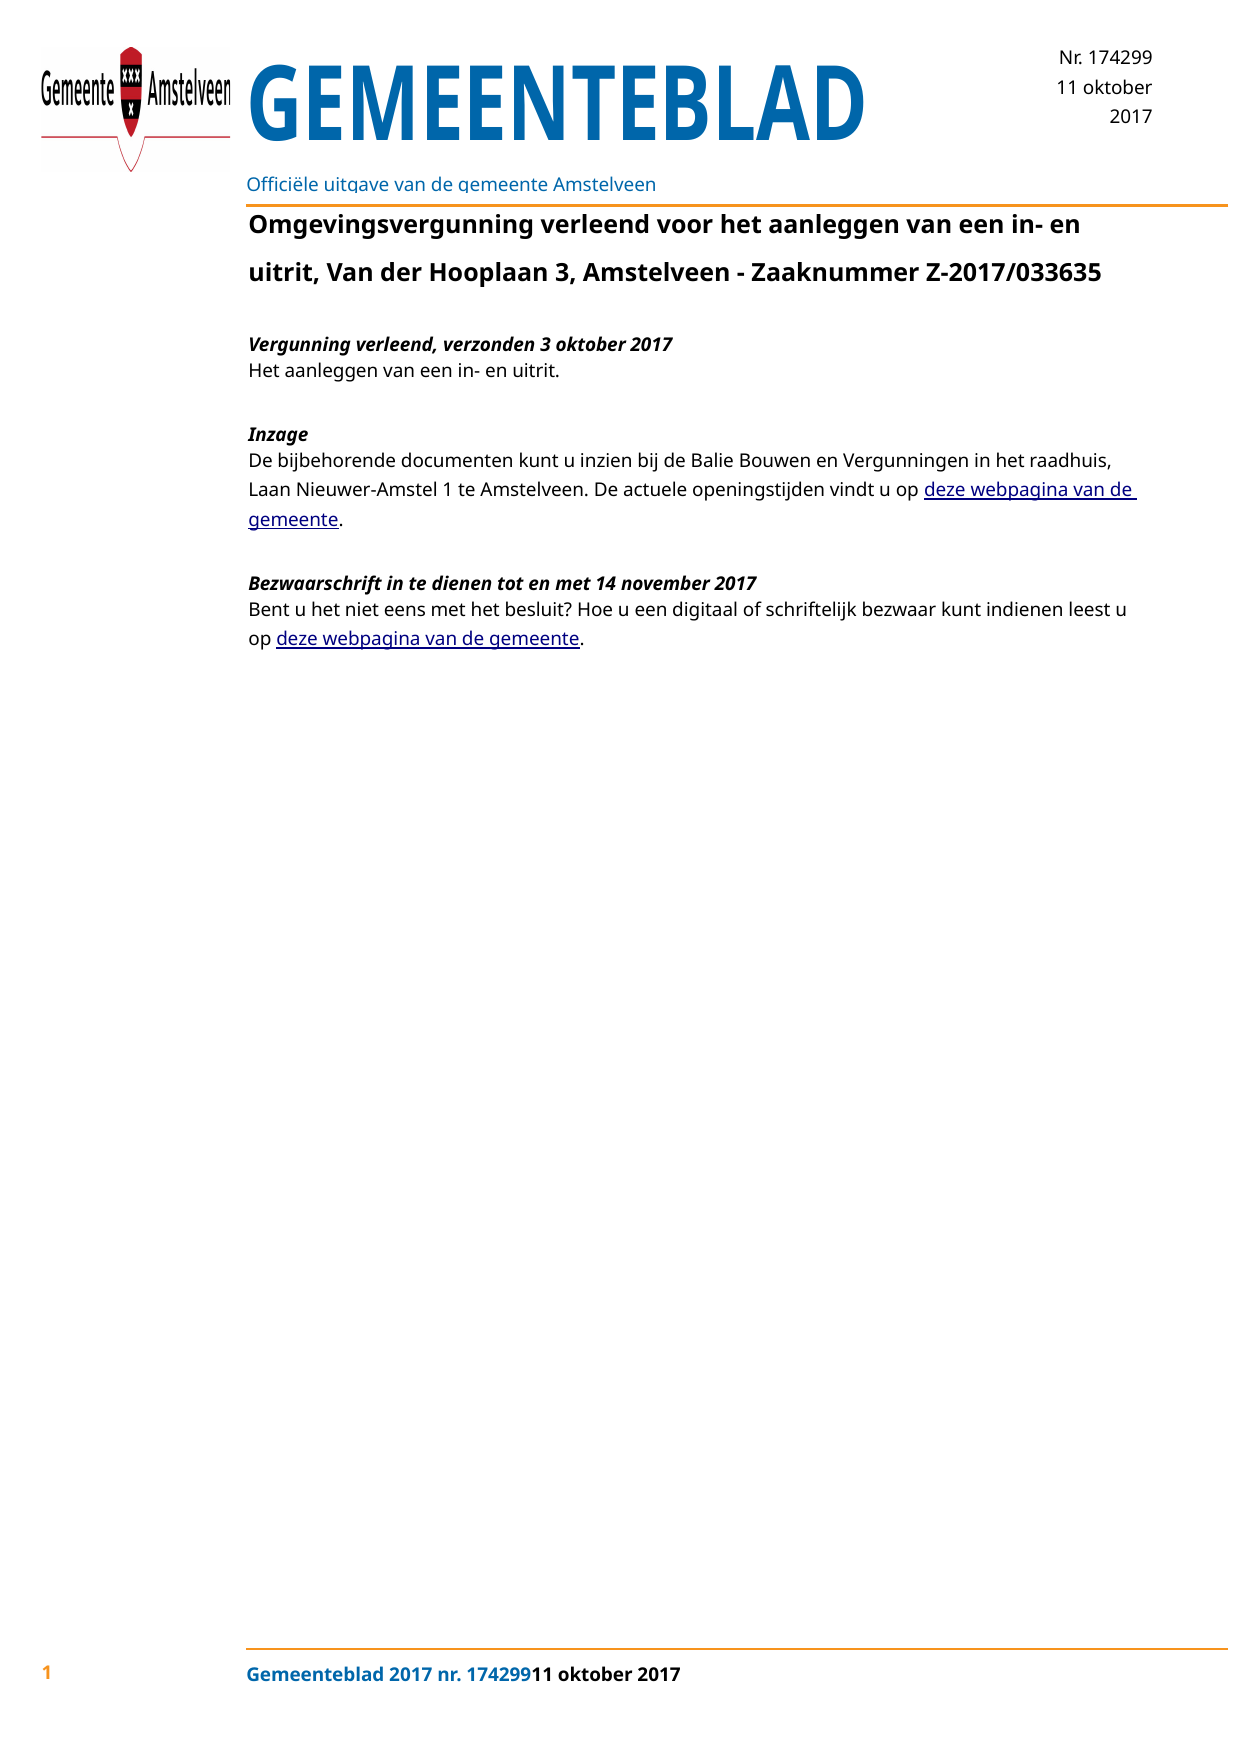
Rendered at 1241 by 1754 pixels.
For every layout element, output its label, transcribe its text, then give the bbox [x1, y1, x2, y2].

text Omgevingsvergunning verleend voor het aanleggen van een in- en uitrit, Van der Hooplaan 3, Amstelveen - Zaaknummer Z-2017/033635 [248, 207, 1152, 288]
picture [41, 47, 231, 172]
text Vergunning verleend, verzonden 3 oktober 2017 [248, 331, 1152, 357]
text Het aanleggen van een in- en uitrit. [248, 357, 1152, 383]
text Inzage [248, 421, 1152, 447]
text Bent u het niet eens met het besluit? Hoe u een digitaal of schriftelijk bezwaar kunt indienen leest u op deze webpagina van de gemeente. [248, 596, 1152, 651]
text De bijbehorende documenten kunt u inzien bij de Balie Bouwen en Vergunningen in het raadhuis, Laan Nieuwer-Amstel 1 te Amstelveen. De actuele openingstijden vindt u op deze webpagina van de gemeente. [248, 447, 1152, 532]
text Bezwaarschrift in te dienen tot en met 14 november 2017 [248, 570, 1152, 596]
